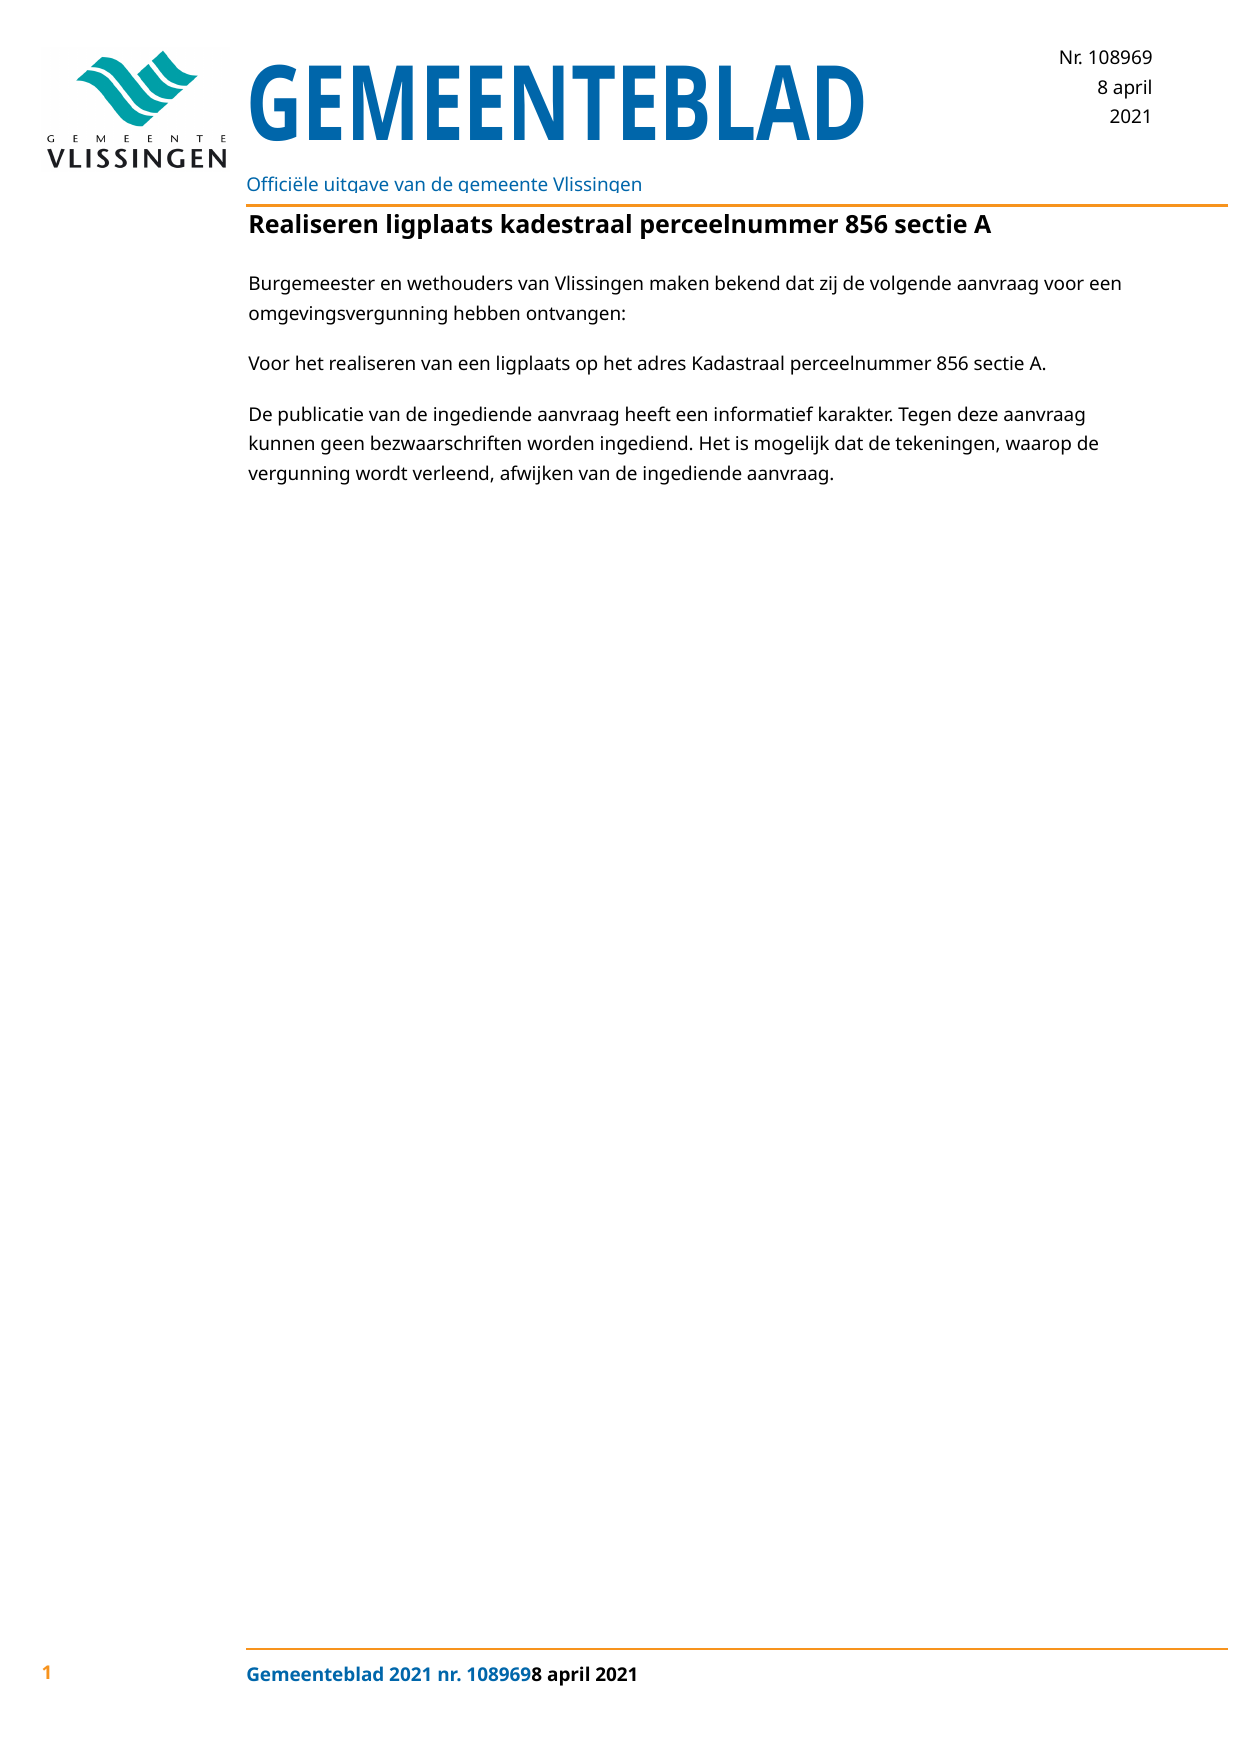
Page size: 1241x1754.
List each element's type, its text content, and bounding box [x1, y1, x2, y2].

text Voor het realiseren van een ligplaats op het adres Kadastraal perceelnummer 856 sectie A. [248, 350, 1152, 376]
picture [41, 47, 231, 172]
text De publicatie van de ingediende aanvraag heeft een informatief karakter. Tegen deze aanvraag kunnen geen bezwaarschriften worden ingediend. Het is mogelijk dat de tekeningen, waarop de vergunning wordt verleend, afwijken van de ingediende aanvraag. [248, 401, 1152, 486]
text Realiseren ligplaats kadestraal perceelnummer 856 sectie A [248, 207, 1152, 241]
text Burgemeester en wethouders van Vlissingen maken bekend dat zij de volgende aanvraag voor een omgevingsvergunning hebben ontvangen: [248, 270, 1152, 326]
